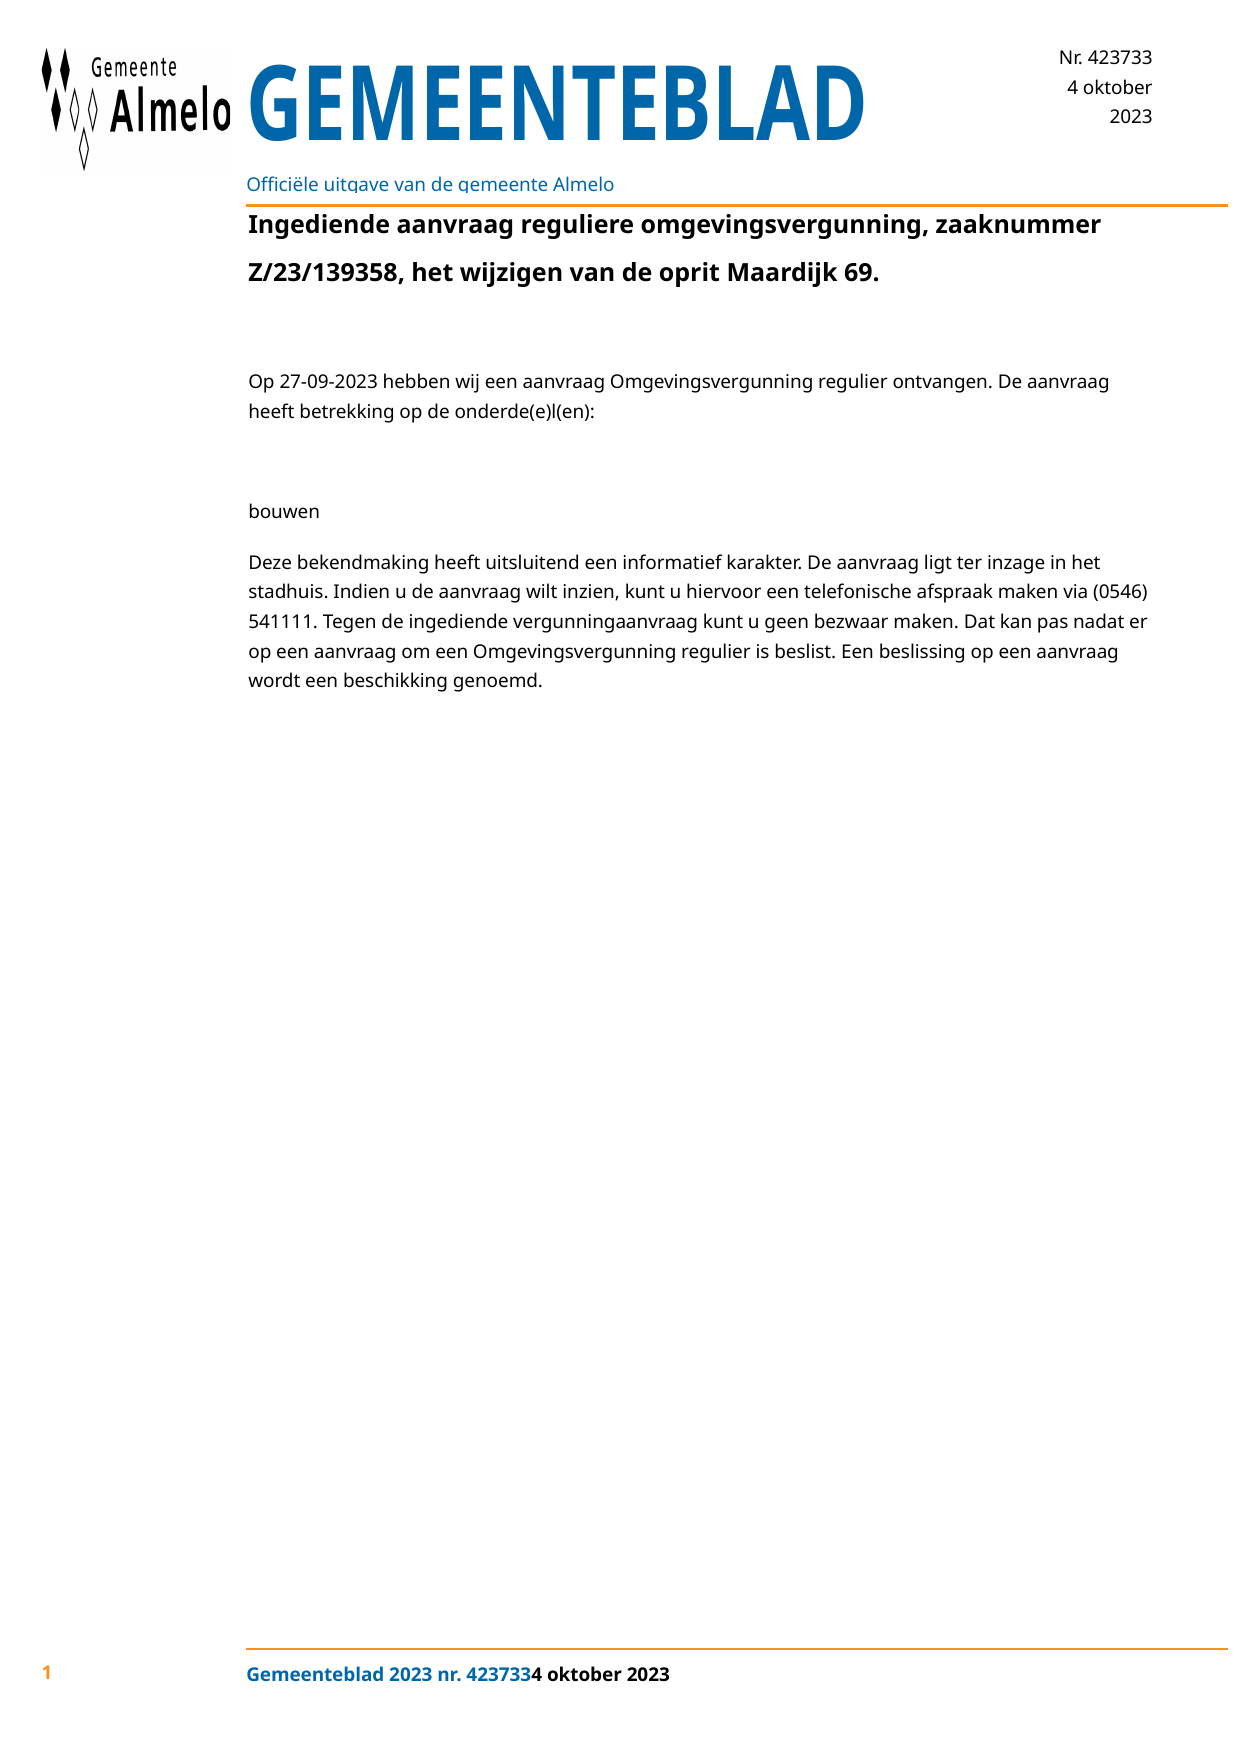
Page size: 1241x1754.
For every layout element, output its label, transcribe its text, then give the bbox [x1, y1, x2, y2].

text Ingediende aanvraag reguliere omgevingsvergunning, zaaknummer Z/23/139358, het wijzigen van de oprit Maardijk 69. [248, 207, 1152, 288]
text bouwen [248, 499, 1152, 524]
picture [41, 47, 231, 172]
text Op 27-09-2023 hebben wij een aanvraag Omgevingsvergunning regulier ontvangen. De aanvraag heeft betrekking op de onderde(e)l(en): [248, 368, 1152, 424]
text Deze bekendmaking heeft uitsluitend een informatief karakter. De aanvraag ligt ter inzage in het stadhuis. Indien u de aanvraag wilt inzien, kunt u hiervoor een telefonische afspraak maken via (0546) 541111. Tegen de ingediende vergunningaanvraag kunt u geen bezwaar maken. Dat kan pas nadat er op een aanvraag om een Omgevingsvergunning regulier is beslist. Een beslissing op een aanvraag wordt een beschikking genoemd. [248, 549, 1152, 693]
